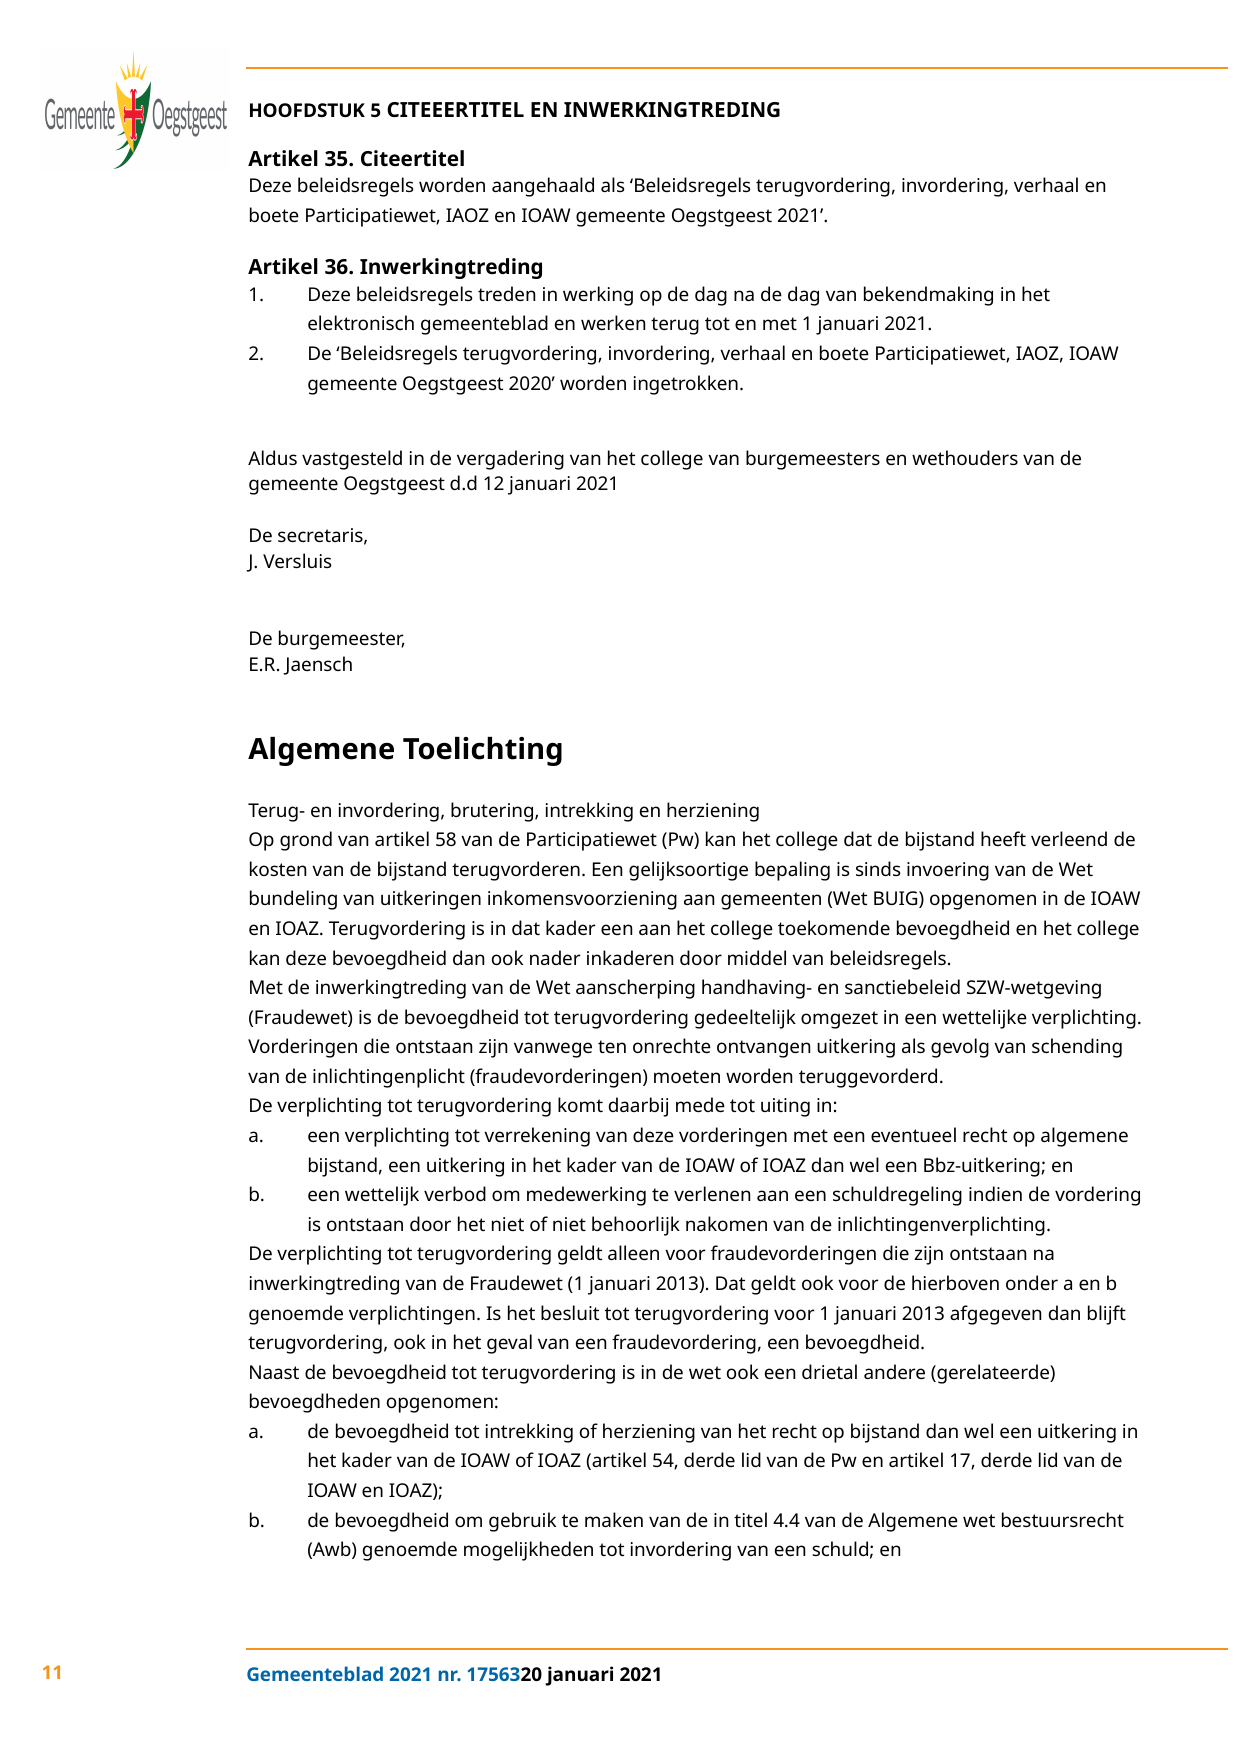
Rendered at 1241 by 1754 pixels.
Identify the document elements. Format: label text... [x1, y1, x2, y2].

text Aldus vastgesteld in de vergadering van het college van burgemeesters en wethouders van de gemeente Oegstgeest d.d 12 januari 2021 [248, 445, 1152, 496]
text De secretaris, [248, 522, 1152, 548]
text Op grond van artikel 58 van de Participatiewet (Pw) kan het college dat de bijstand heeft verleend de kosten van de bijstand terugvorderen. Een gelijksoortige bepaling is sinds invoering van de Wet bundeling van uitkeringen inkomensvoorziening aan gemeenten (Wet BUIG) opgenomen in de IOAW en IOAZ. Terugvordering is in dat kader een aan het college toekomende bevoegdheid en het college kan deze bevoegdheid dan ook nader inkaderen door middel van beleidsregels. [248, 826, 1152, 970]
text De verplichting tot terugvordering geldt alleen voor fraudevorderingen die zijn ontstaan na inwerkingtreding van de Fraudewet (1 januari 2013). Dat geldt ook voor de hierboven onder a en b genoemde verplichtingen. Is het besluit tot terugvordering voor 1 januari 2013 afgegeven dan blijft terugvordering, ook in het geval van een fraudevordering, een bevoegdheid. [248, 1241, 1152, 1355]
text Artikel 36. Inwerkingtreding [248, 252, 1152, 281]
text Naast de bevoegdheid tot terugvordering is in de wet ook een drietal andere (gerelateerde) bevoegdheden opgenomen: [248, 1359, 1152, 1414]
text De verplichting tot terugvordering komt daarbij mede tot uiting in: [248, 1093, 1152, 1118]
text Algemene Toelichting [248, 728, 1152, 768]
list De ‘Beleidsregels terugvordering, invordering, verhaal en boete Participatiewet, IAOZ, IOAW gemeente Oegstgeest 2020’ worden ingetrokken. [248, 340, 1152, 395]
text Artikel 35. Citeertitel [248, 144, 1152, 172]
text HOOFDSTUK 5 CITEEERTITEL EN INWERKINGTREDING [248, 95, 1152, 123]
list de bevoegdheid om gebruik te maken van de in titel 4.4 van de Algemene wet bestuursrecht (Awb) genoemde mogelijkheden tot invordering van een schuld; en [248, 1507, 1152, 1562]
list een verplichting tot verrekening van deze vorderingen met een eventueel recht op algemene bijstand, een uitkering in het kader van de IOAW of IOAZ dan wel een Bbz-uitkering; en [248, 1122, 1152, 1177]
text Met de inwerkingtreding van de Wet aanscherping handhaving- en sanctiebeleid SZW-wetgeving (Fraudewet) is de bevoegdheid tot terugvordering gedeeltelijk omgezet in een wettelijke verplichting. Vorderingen die ontstaan zijn vanwege ten onrechte ontvangen uitkering als gevolg van schending van de inlichtingenplicht (fraudevorderingen) moeten worden teruggevorderd. [248, 974, 1152, 1089]
list de bevoegdheid tot intrekking of herziening van het recht op bijstand dan wel een uitkering in het kader van de IOAW of IOAZ (artikel 54, derde lid van de Pw en artikel 17, derde lid van de IOAW en IOAZ); [248, 1418, 1152, 1503]
list een wettelijk verbod om medewerking te verlenen aan een schuldregeling indien de vordering is ontstaan door het niet of niet behoorlijk nakomen van de inlichtingenverplichting. [248, 1181, 1152, 1237]
text E.R. Jaensch [248, 651, 1152, 676]
text Terug- en invordering, brutering, intrekking en herziening [248, 797, 1152, 822]
picture [41, 47, 231, 172]
text J. Versluis [248, 548, 1152, 573]
list Deze beleidsregels treden in werking op de dag na de dag van bekendmaking in het elektronisch gemeenteblad en werken terug tot en met 1 januari 2021. [248, 281, 1152, 336]
text De burgemeester, [248, 625, 1152, 651]
text Deze beleidsregels worden aangehaald als ‘Beleidsregels terugvordering, invordering, verhaal en boete Participatiewet, IAOZ en IOAW gemeente Oegstgeest 2021’. [248, 172, 1152, 228]
